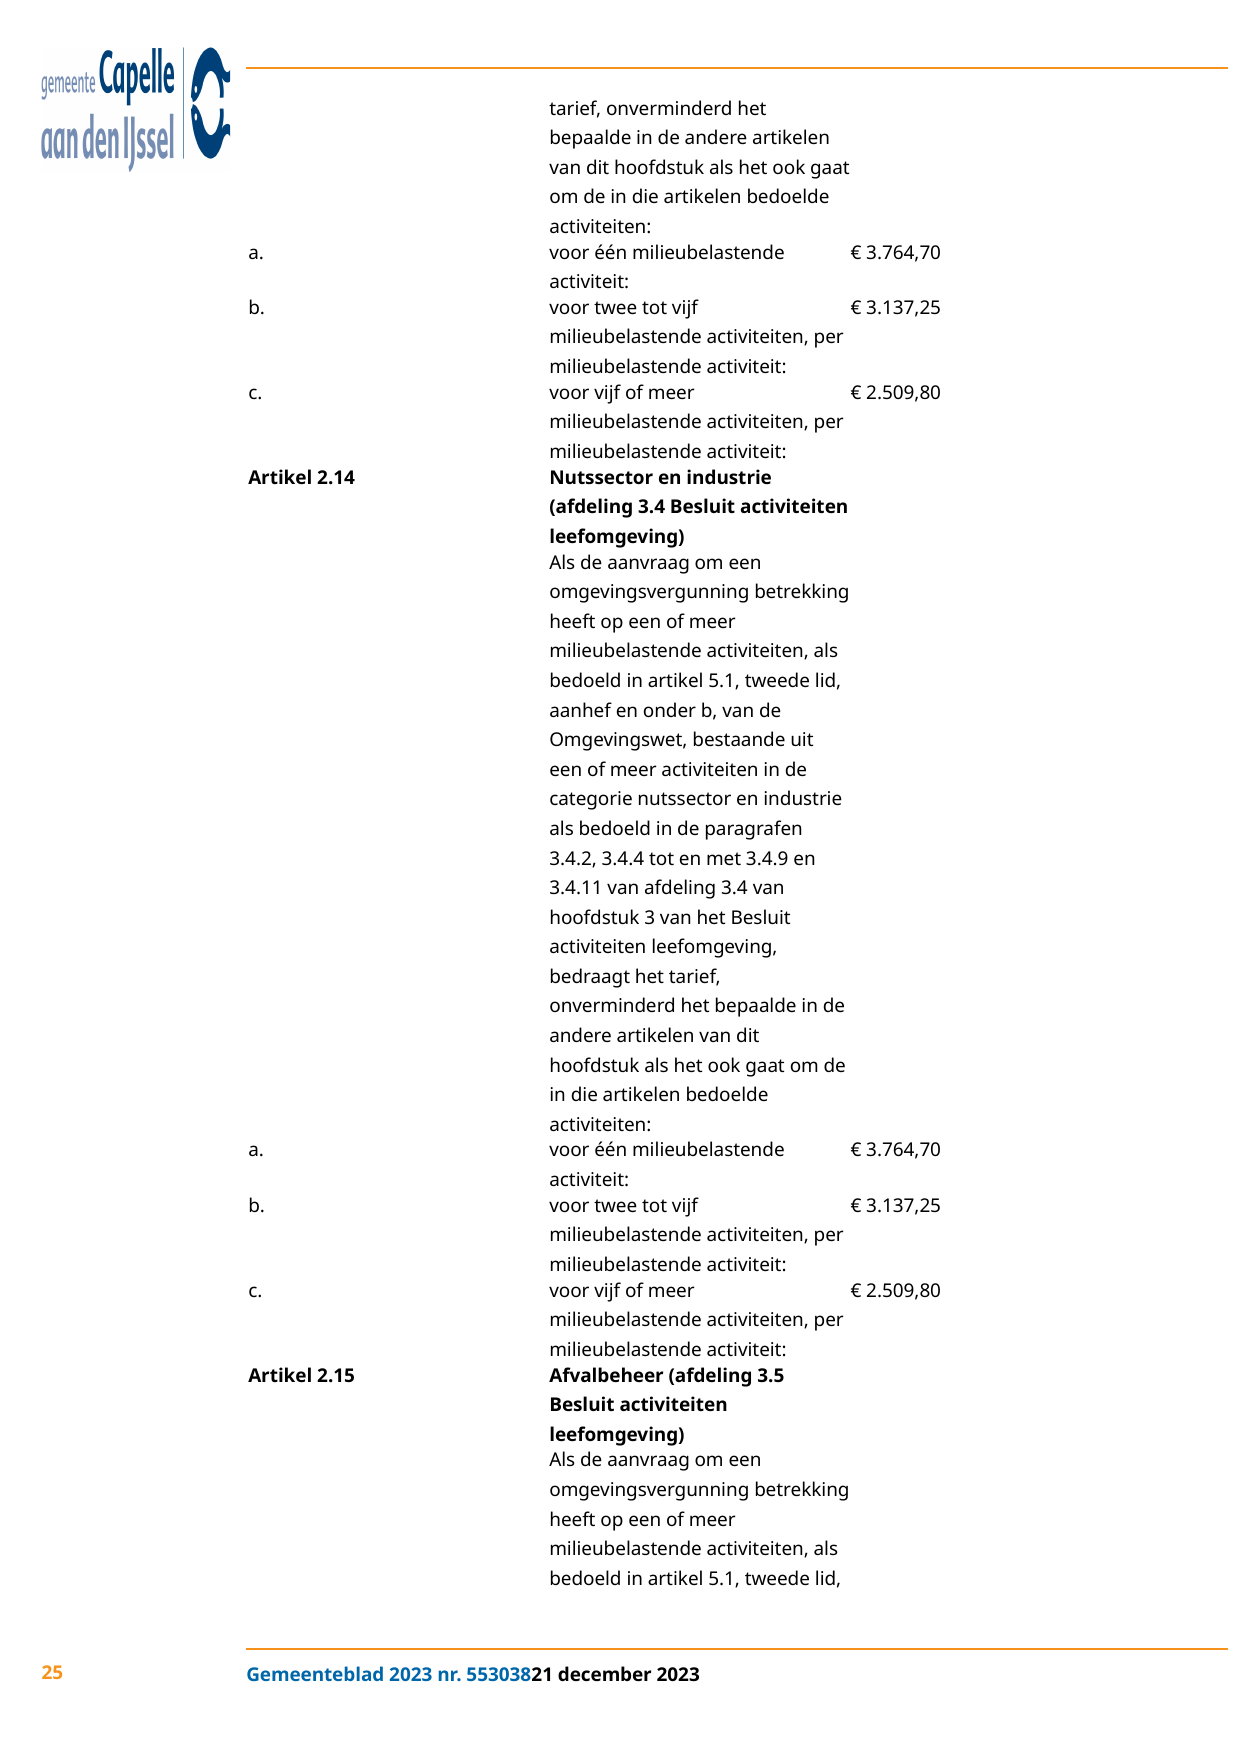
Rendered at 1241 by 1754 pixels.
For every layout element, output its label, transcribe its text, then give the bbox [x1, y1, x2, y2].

table_cell Afvalbeheer (afdeling 3.5 Besluit activiteiten leefomgeving) [549, 1362, 850, 1447]
table_cell € 3.764,70 [850, 239, 1152, 294]
table_cell € 3.137,25 [850, 294, 1152, 379]
table_cell [850, 95, 1152, 239]
table_cell voor twee tot vijf milieubelastende activiteiten, per milieubelastende activiteit: [549, 294, 850, 379]
table_cell € 3.764,70 [850, 1137, 1152, 1192]
table_cell Artikel 2.15 [248, 1362, 549, 1447]
table_cell voor vijf of meer milieubelastende activiteiten, per milieubelastende activiteit: [549, 379, 850, 464]
table_cell voor één milieubelastende activiteit: [549, 1137, 850, 1192]
table_cell Nutssector en industrie (afdeling 3.4 Besluit activiteiten leefomgeving) [549, 464, 850, 549]
table_cell [850, 549, 1152, 1137]
picture [41, 47, 231, 172]
table_cell [850, 464, 1152, 549]
table_cell [248, 1447, 549, 1591]
table_cell Als de aanvraag om een omgevingsvergunning betrekking heeft op een of meer milieubelastende activiteiten, als bedoeld in artikel 5.1, tweede lid, [549, 1447, 850, 1591]
table_cell a. [248, 1137, 549, 1192]
table_cell b. [248, 294, 549, 379]
table_cell voor één milieubelastende activiteit: [549, 239, 850, 294]
table_cell c. [248, 379, 549, 464]
table_cell voor vijf of meer milieubelastende activiteiten, per milieubelastende activiteit: [549, 1277, 850, 1362]
table_cell [248, 95, 549, 239]
table_cell [850, 1447, 1152, 1591]
table_cell voor twee tot vijf milieubelastende activiteiten, per milieubelastende activiteit: [549, 1192, 850, 1277]
table_cell tarief, onverminderd het bepaalde in de andere artikelen van dit hoofdstuk als het ook gaat om de in die artikelen bedoelde activiteiten: [549, 95, 850, 239]
table_cell [248, 549, 549, 1137]
table_cell € 2.509,80 [850, 379, 1152, 464]
table_cell € 2.509,80 [850, 1277, 1152, 1362]
table_cell b. [248, 1192, 549, 1277]
table_cell a. [248, 239, 549, 294]
table_cell € 3.137,25 [850, 1192, 1152, 1277]
table_cell Als de aanvraag om een omgevingsvergunning betrekking heeft op een of meer milieubelastende activiteiten, als bedoeld in artikel 5.1, tweede lid, aanhef en onder b, van de Omgevingswet, bestaande uit een of meer activiteiten in de categorie nutssector en industrie als bedoeld in de paragrafen 3.4.2, 3.4.4 tot en met 3.4.9 en 3.4.11 van afdeling 3.4 van hoofdstuk 3 van het Besluit activiteiten leefomgeving, bedraagt het tarief, onverminderd het bepaalde in de andere artikelen van dit hoofdstuk als het ook gaat om de in die artikelen bedoelde activiteiten: [549, 549, 850, 1137]
table_cell [850, 1362, 1152, 1447]
table_cell c. [248, 1277, 549, 1362]
table_cell Artikel 2.14 [248, 464, 549, 549]
